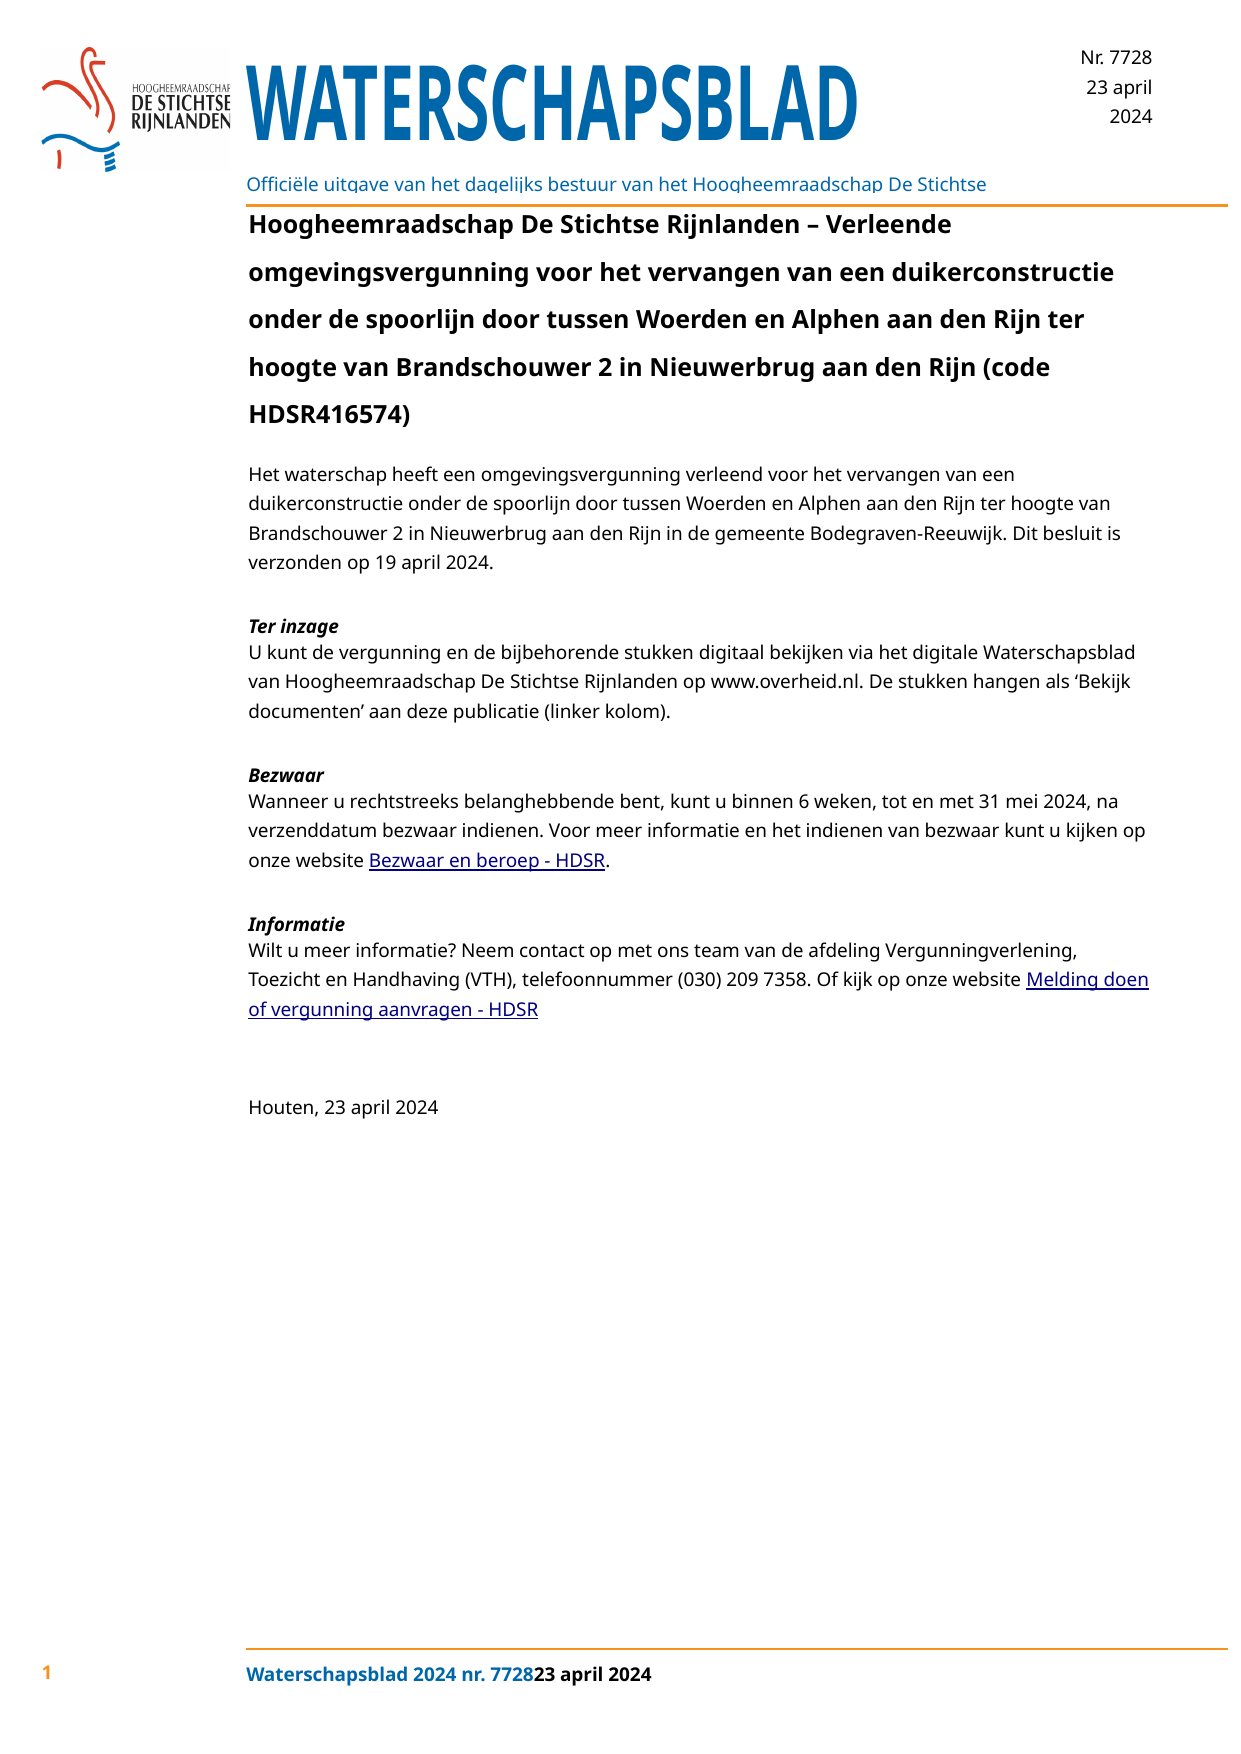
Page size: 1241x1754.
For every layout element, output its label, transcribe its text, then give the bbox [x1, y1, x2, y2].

text Ter inzage [248, 613, 1152, 639]
text Wilt u meer informatie? Neem contact op met ons team van de afdeling Vergunningverlening, Toezicht en Handhaving (VTH), telefoonnummer (030) 209 7358. Of kijk op onze website Melding doen of vergunning aanvragen - HDSR [248, 937, 1152, 1022]
text Wanneer u rechtstreeks belanghebbende bent, kunt u binnen 6 weken, tot en met 31 mei 2024, na verzenddatum bezwaar indienen. Voor meer informatie en het indienen van bezwaar kunt u kijken op onze website Bezwaar en beroep - HDSR. [248, 788, 1152, 873]
picture [41, 47, 231, 172]
text Het waterschap heeft een omgevingsvergunning verleend voor het vervangen van een duikerconstructie onder de spoorlijn door tussen Woerden en Alphen aan den Rijn ter hoogte van Brandschouwer 2 in Nieuwerbrug aan den Rijn in de gemeente Bodegraven-Reeuwijk. Dit besluit is verzonden op 19 april 2024. [248, 461, 1152, 575]
text Hoogheemraadschap De Stichtse Rijnlanden – Verleende omgevingsvergunning voor het vervangen van een duikerconstructie onder de spoorlijn door tussen Woerden en Alphen aan den Rijn ter hoogte van Brandschouwer 2 in Nieuwerbrug aan den Rijn (code HDSR416574) [248, 207, 1152, 431]
text U kunt de vergunning en de bijbehorende stukken digitaal bekijken via het digitale Waterschapsblad van Hoogheemraadschap De Stichtse Rijnlanden op www.overheid.nl. De stukken hangen als ‘Bekijk documenten’ aan deze publicatie (linker kolom). [248, 639, 1152, 724]
text Informatie [248, 911, 1152, 937]
text Houten, 23 april 2024 [248, 1094, 1152, 1120]
text Bezwaar [248, 762, 1152, 788]
